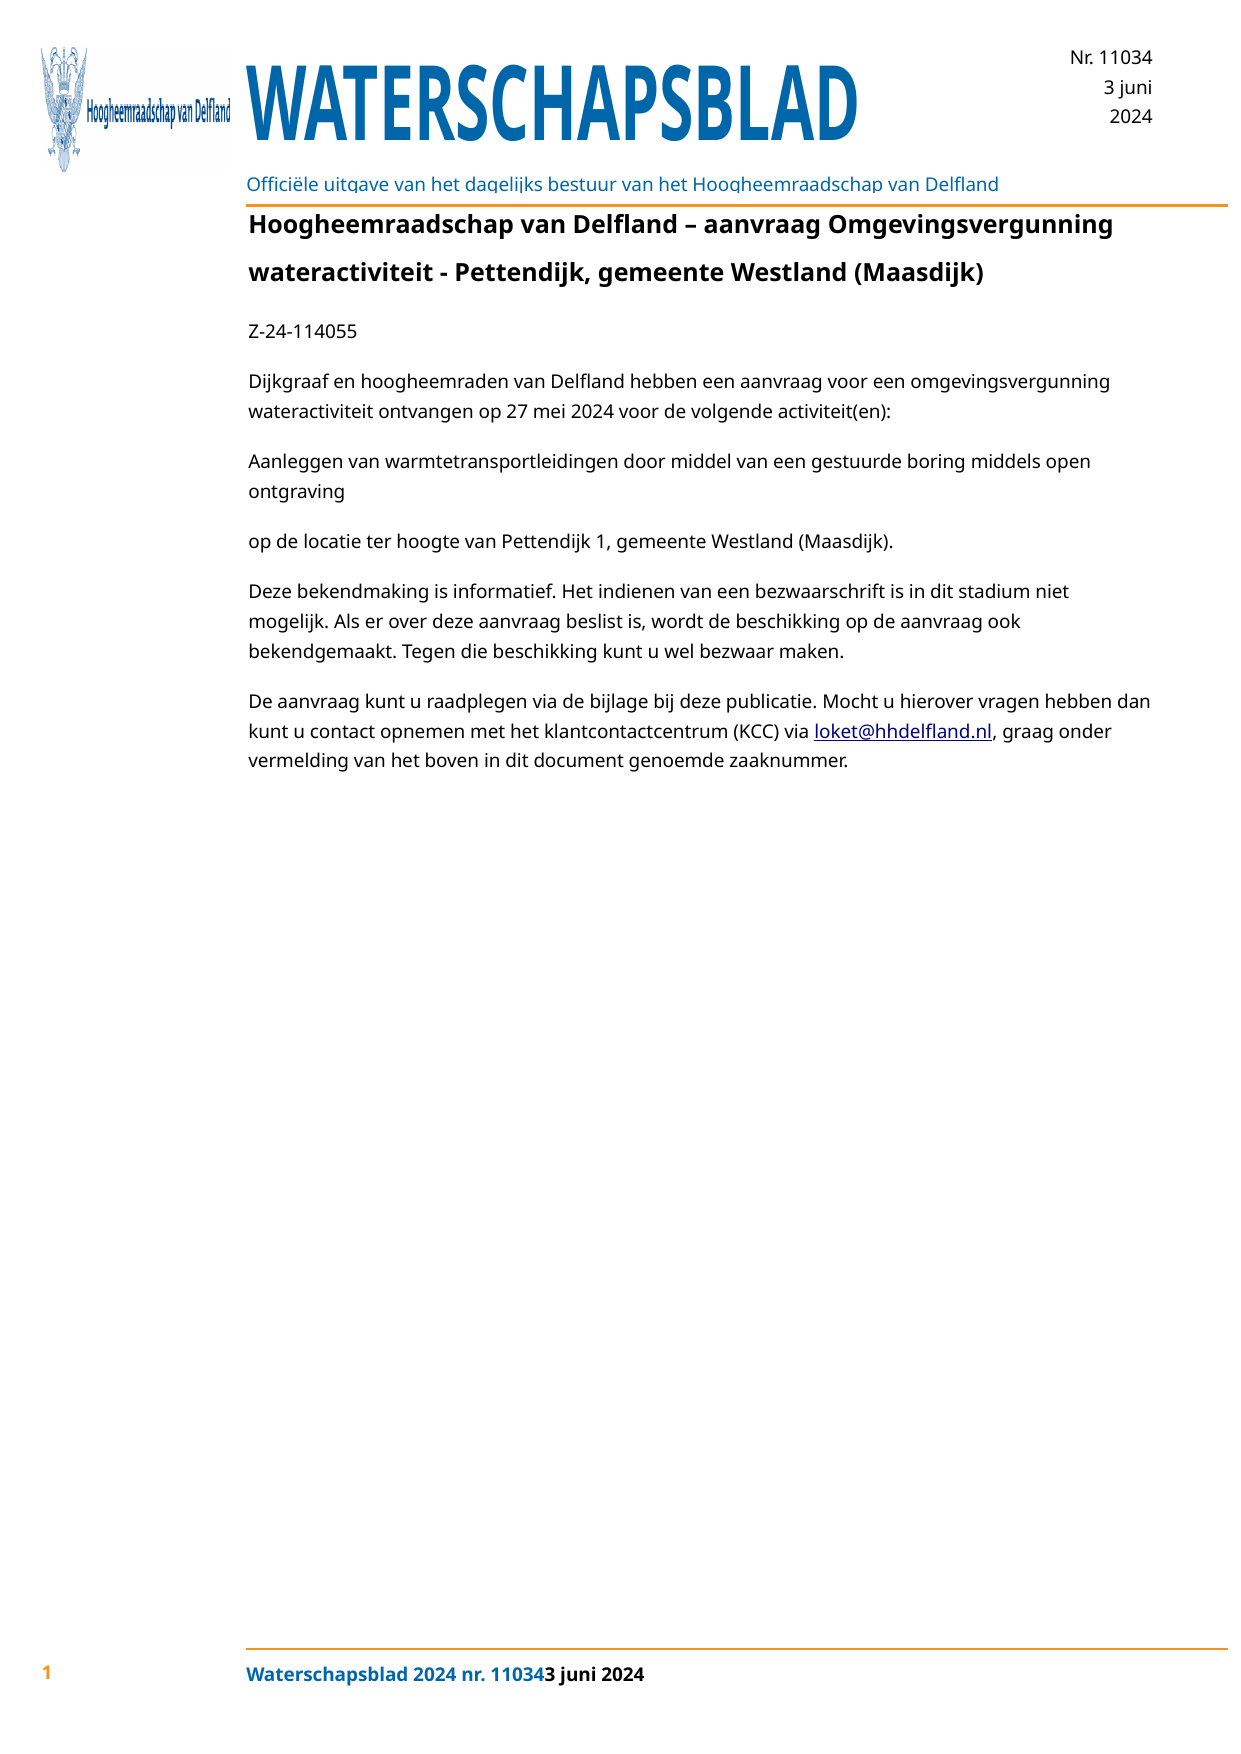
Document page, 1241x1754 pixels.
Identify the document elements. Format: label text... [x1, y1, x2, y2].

text Deze bekendmaking is informatief. Het indienen van een bezwaarschrift is in dit stadium niet mogelijk. Als er over deze aanvraag beslist is, wordt de beschikking op de aanvraag ook bekendgemaakt. Tegen die beschikking kunt u wel bezwaar maken. [248, 579, 1152, 664]
text De aanvraag kunt u raadplegen via de bijlage bij deze publicatie. Mocht u hierover vragen hebben dan kunt u contact opnemen met het klantcontactcentrum (KCC) via loket@hhdelfland.nl, graag onder vermelding van het boven in dit document genoemde zaaknummer. [248, 688, 1152, 773]
text Aanleggen van warmtetransportleidingen door middel van een gestuurde boring middels open ontgraving [248, 448, 1152, 504]
picture [41, 47, 231, 172]
text Dijkgraaf en hoogheemraden van Delfland hebben een aanvraag voor een omgevingsvergunning wateractiviteit ontvangen op 27 mei 2024 voor de volgende activiteit(en): [248, 368, 1152, 424]
text Hoogheemraadschap van Delfland – aanvraag Omgevingsvergunning wateractiviteit - Pettendijk, gemeente Westland (Maasdijk) [248, 207, 1152, 288]
text op de locatie ter hoogte van Pettendijk 1, gemeente Westland (Maasdijk). [248, 528, 1152, 554]
text Z-24-114055 [248, 318, 1152, 344]
